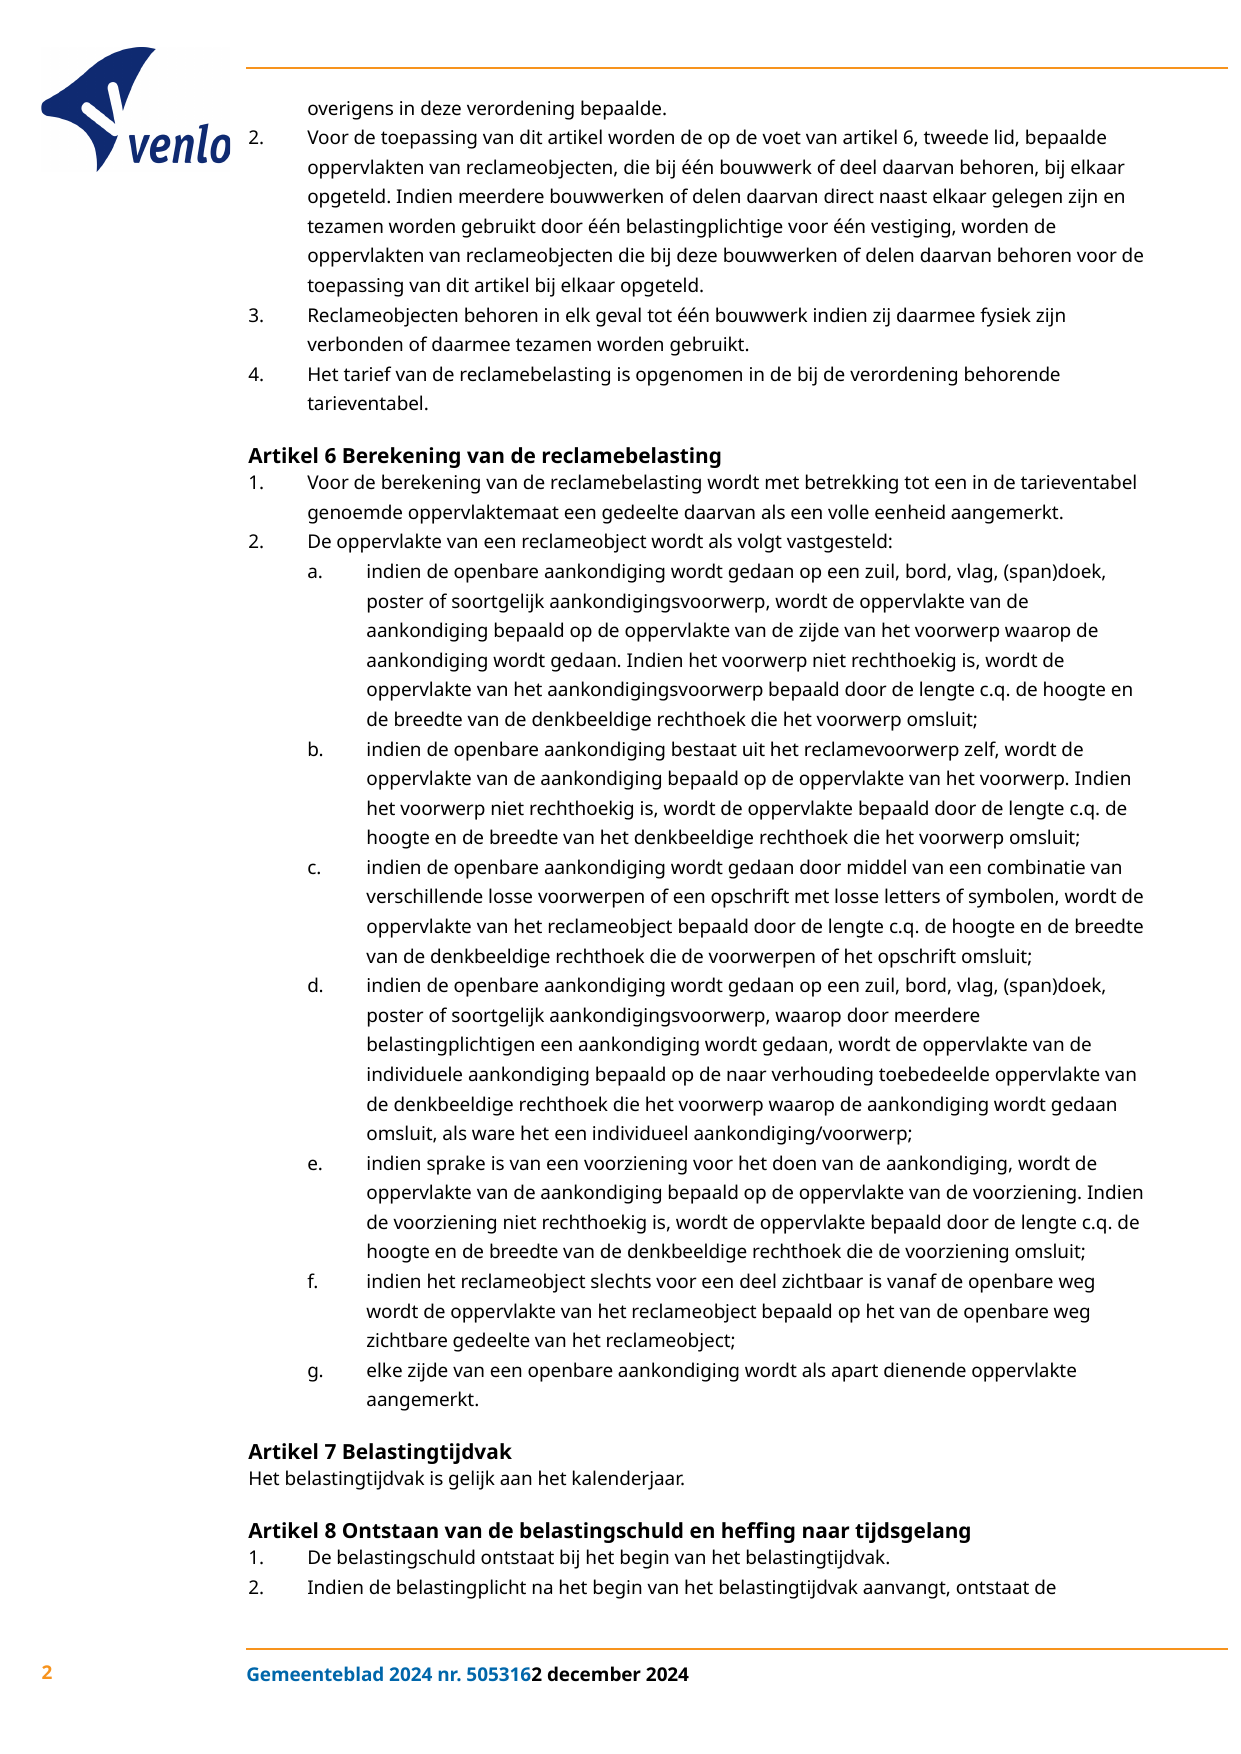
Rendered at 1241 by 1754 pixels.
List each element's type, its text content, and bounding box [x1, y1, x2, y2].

text Artikel 7 Belastingtijdvak [248, 1437, 1152, 1465]
list indien sprake is van een voorziening voor het doen van de aankondiging, wordt de oppervlakte van de aankondiging bepaald op de oppervlakte van de voorziening. Indien de voorziening niet rechthoekig is, wordt de oppervlakte bepaald door de lengte c.q. de hoogte en de breedte van de denkbeeldige rechthoek die de voorziening omsluit; [307, 1150, 1152, 1264]
list Reclameobjecten behoren in elk geval tot één bouwwerk indien zij daarmee fysiek zijn verbonden of daarmee tezamen worden gebruikt. [248, 302, 1152, 357]
list indien het reclameobject slechts voor een deel zichtbaar is vanaf de openbare weg wordt de oppervlakte van het reclameobject bepaald op het van de openbare weg zichtbare gedeelte van het reclameobject; [307, 1268, 1152, 1353]
list De belastingschuld ontstaat bij het begin van het belastingtijdvak. [248, 1544, 1152, 1570]
text Artikel 8 Ontstaan van de belastingschuld en heffing naar tijdsgelang [248, 1516, 1152, 1544]
list indien de openbare aankondiging wordt gedaan op een zuil, bord, vlag, (span)doek, poster of soortgelijk aankondigingsvoorwerp, wordt de oppervlakte van de aankondiging bepaald op de oppervlakte van de zijde van het voorwerp waarop de aankondiging wordt gedaan. Indien het voorwerp niet rechthoekig is, wordt de oppervlakte van het aankondigingsvoorwerp bepaald door de lengte c.q. de hoogte en de breedte van de denkbeeldige rechthoek die het voorwerp omsluit; [307, 558, 1152, 732]
list indien de openbare aankondiging wordt gedaan op een zuil, bord, vlag, (span)doek, poster of soortgelijk aankondigingsvoorwerp, waarop door meerdere belastingplichtigen een aankondiging wordt gedaan, wordt de oppervlakte van de individuele aankondiging bepaald op de naar verhouding toebedeelde oppervlakte van de denkbeeldige rechthoek die het voorwerp waarop de aankondiging wordt gedaan omsluit, als ware het een individueel aankondiging/voorwerp; [307, 972, 1152, 1146]
list indien de openbare aankondiging bestaat uit het reclamevoorwerp zelf, wordt de oppervlakte van de aankondiging bepaald op de oppervlakte van het voorwerp. Indien het voorwerp niet rechthoekig is, wordt de oppervlakte bepaald door de lengte c.q. de hoogte en de breedte van het denkbeeldige rechthoek die het voorwerp omsluit; [307, 736, 1152, 850]
list indien de openbare aankondiging wordt gedaan door middel van een combinatie van verschillende losse voorwerpen of een opschrift met losse letters of symbolen, wordt de oppervlakte van het reclameobject bepaald door de lengte c.q. de hoogte en de breedte van de denkbeeldige rechthoek die de voorwerpen of het opschrift omsluit; [307, 854, 1152, 968]
picture [41, 47, 231, 172]
list elke zijde van een openbare aankondiging wordt als apart dienende oppervlakte aangemerkt. [307, 1357, 1152, 1412]
list overigens in deze verordening bepaalde. [248, 95, 1152, 121]
list Voor de berekening van de reclamebelasting wordt met betrekking tot een in de tarieventabel genoemde oppervlaktemaat een gedeelte daarvan als een volle eenheid aangemerkt. [248, 469, 1152, 525]
list Indien de belastingplicht na het begin van het belastingtijdvak aanvangt, ontstaat de [248, 1574, 1152, 1599]
text Artikel 6 Berekening van de reclamebelasting [248, 441, 1152, 469]
list Voor de toepassing van dit artikel worden de op de voet van artikel 6, tweede lid, bepaalde oppervlakten van reclameobjecten, die bij één bouwwerk of deel daarvan behoren, bij elkaar opgeteld. Indien meerdere bouwwerken of delen daarvan direct naast elkaar gelegen zijn en tezamen worden gebruikt door één belastingplichtige voor één vestiging, worden de oppervlakten van reclameobjecten die bij deze bouwwerken of delen daarvan behoren voor de toepassing van dit artikel bij elkaar opgeteld. [248, 124, 1152, 298]
list Het tarief van de reclamebelasting is opgenomen in de bij de verordening behorende tarieventabel. [248, 361, 1152, 416]
list De oppervlakte van een reclameobject wordt als volgt vastgesteld: [248, 529, 1152, 554]
text Het belastingtijdvak is gelijk aan het kalenderjaar. [248, 1465, 1152, 1491]
